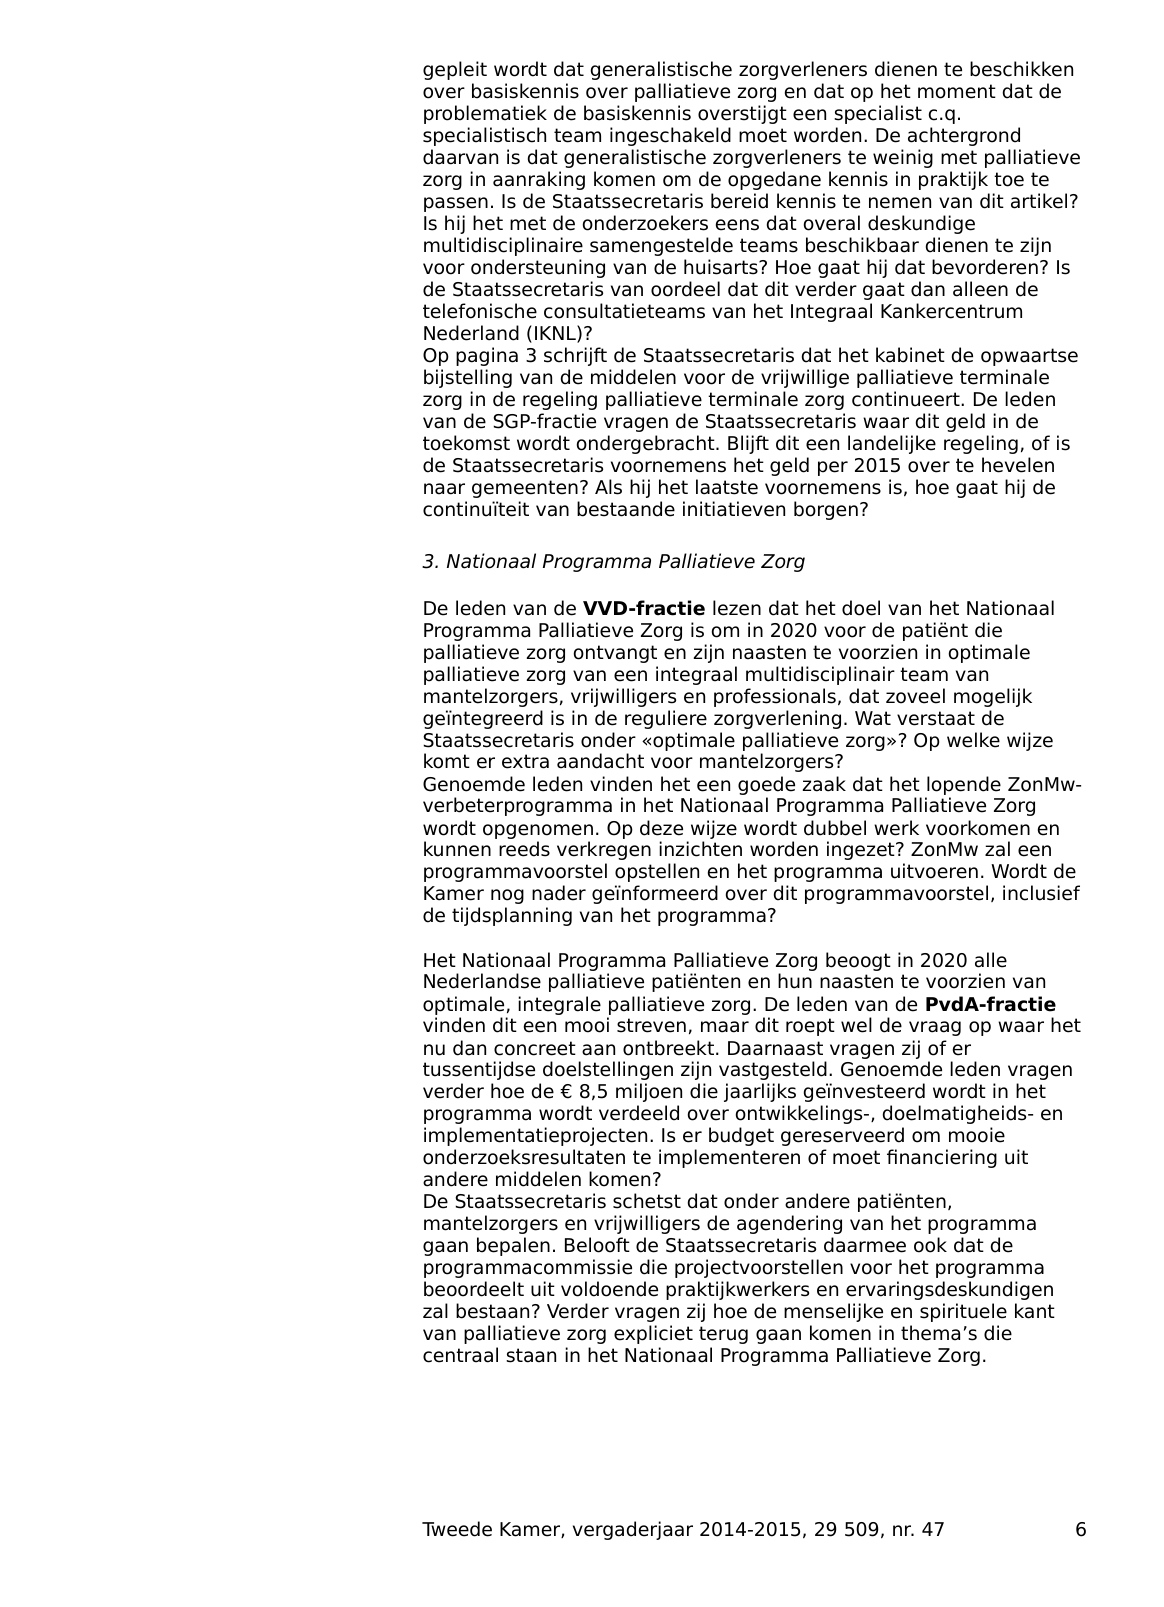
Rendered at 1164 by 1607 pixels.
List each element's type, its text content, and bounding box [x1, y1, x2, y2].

text De Staatssecretaris schetst dat onder andere patiënten, mantelzorgers en vrijwilligers de agendering van het programma gaan bepalen. Belooft de Staatssecretaris daarmee ook dat de programmacommissie die projectvoorstellen voor het programma beoordeelt uit voldoende praktijkwerkers en ervaringsdeskundigen zal bestaan? Verder vragen zij hoe de menselijke en spirituele kant van palliatieve zorg expliciet terug gaan komen in thema’s die centraal staan in het Nationaal Programma Palliatieve Zorg. [422, 1191, 1087, 1367]
text Op pagina 3 schrijft de Staatssecretaris dat het kabinet de opwaartse bijstelling van de middelen voor de vrijwillige palliatieve terminale zorg in de regeling palliatieve terminale zorg continueert. De leden van de SGP-fractie vragen de Staatssecretaris waar dit geld in de toekomst wordt ondergebracht. Blijft dit een landelijke regeling, of is de Staatssecretaris voornemens het geld per 2015 over te hevelen naar gemeenten? Als hij het laatste voornemens is, hoe gaat hij de continuïteit van bestaande initiatieven borgen? [422, 345, 1087, 521]
text De leden van de VVD-fractie lezen dat het doel van het Nationaal Programma Palliatieve Zorg is om in 2020 voor de patiënt die palliatieve zorg ontvangt en zijn naasten te voorzien in optimale palliatieve zorg van een integraal multidisciplinair team van mantelzorgers, vrijwilligers en professionals, dat zoveel mogelijk geïntegreerd is in de reguliere zorgverlening. Wat verstaat de Staatssecretaris onder «optimale palliatieve zorg»? Op welke wijze komt er extra aandacht voor mantelzorgers? [422, 598, 1087, 773]
text gepleit wordt dat generalistische zorgverleners dienen te beschikken over basiskennis over palliatieve zorg en dat op het moment dat de problematiek de basiskennis overstijgt een specialist c.q. specialistisch team ingeschakeld moet worden. De achtergrond daarvan is dat generalistische zorgverleners te weinig met palliatieve zorg in aanraking komen om de opgedane kennis in praktijk toe te passen. Is de Staatssecretaris bereid kennis te nemen van dit artikel? Is hij het met de onderzoekers eens dat overal deskundige multidisciplinaire samengestelde teams beschikbaar dienen te zijn voor ondersteuning van de huisarts? Hoe gaat hij dat bevorderen? Is de Staatssecretaris van oordeel dat dit verder gaat dan alleen de telefonische consultatieteams van het Integraal Kankercentrum Nederland (IKNL)? [422, 59, 1087, 345]
subtitle 3. Nationaal Programma Palliatieve Zorg [422, 551, 1087, 573]
text Het Nationaal Programma Palliatieve Zorg beoogt in 2020 alle Nederlandse palliatieve patiënten en hun naasten te voorzien van optimale, integrale palliatieve zorg. De leden van de PvdA-fractie vinden dit een mooi streven, maar dit roept wel de vraag op waar het nu dan concreet aan ontbreekt. Daarnaast vragen zij of er tussentijdse doelstellingen zijn vastgesteld. Genoemde leden vragen verder hoe de € 8,5 miljoen die jaarlijks geïnvesteerd wordt in het programma wordt verdeeld over ontwikkelings-, doelmatigheids- en implementatieprojecten. Is er budget gereserveerd om mooie onderzoeksresultaten te implementeren of moet financiering uit andere middelen komen? [422, 949, 1087, 1191]
text Genoemde leden vinden het een goede zaak dat het lopende ZonMw-verbeterprogramma in het Nationaal Programma Palliatieve Zorg wordt opgenomen. Op deze wijze wordt dubbel werk voorkomen en kunnen reeds verkregen inzichten worden ingezet? ZonMw zal een programmavoorstel opstellen en het programma uitvoeren. Wordt de Kamer nog nader geïnformeerd over dit programmavoorstel, inclusief de tijdsplanning van het programma? [422, 773, 1087, 927]
